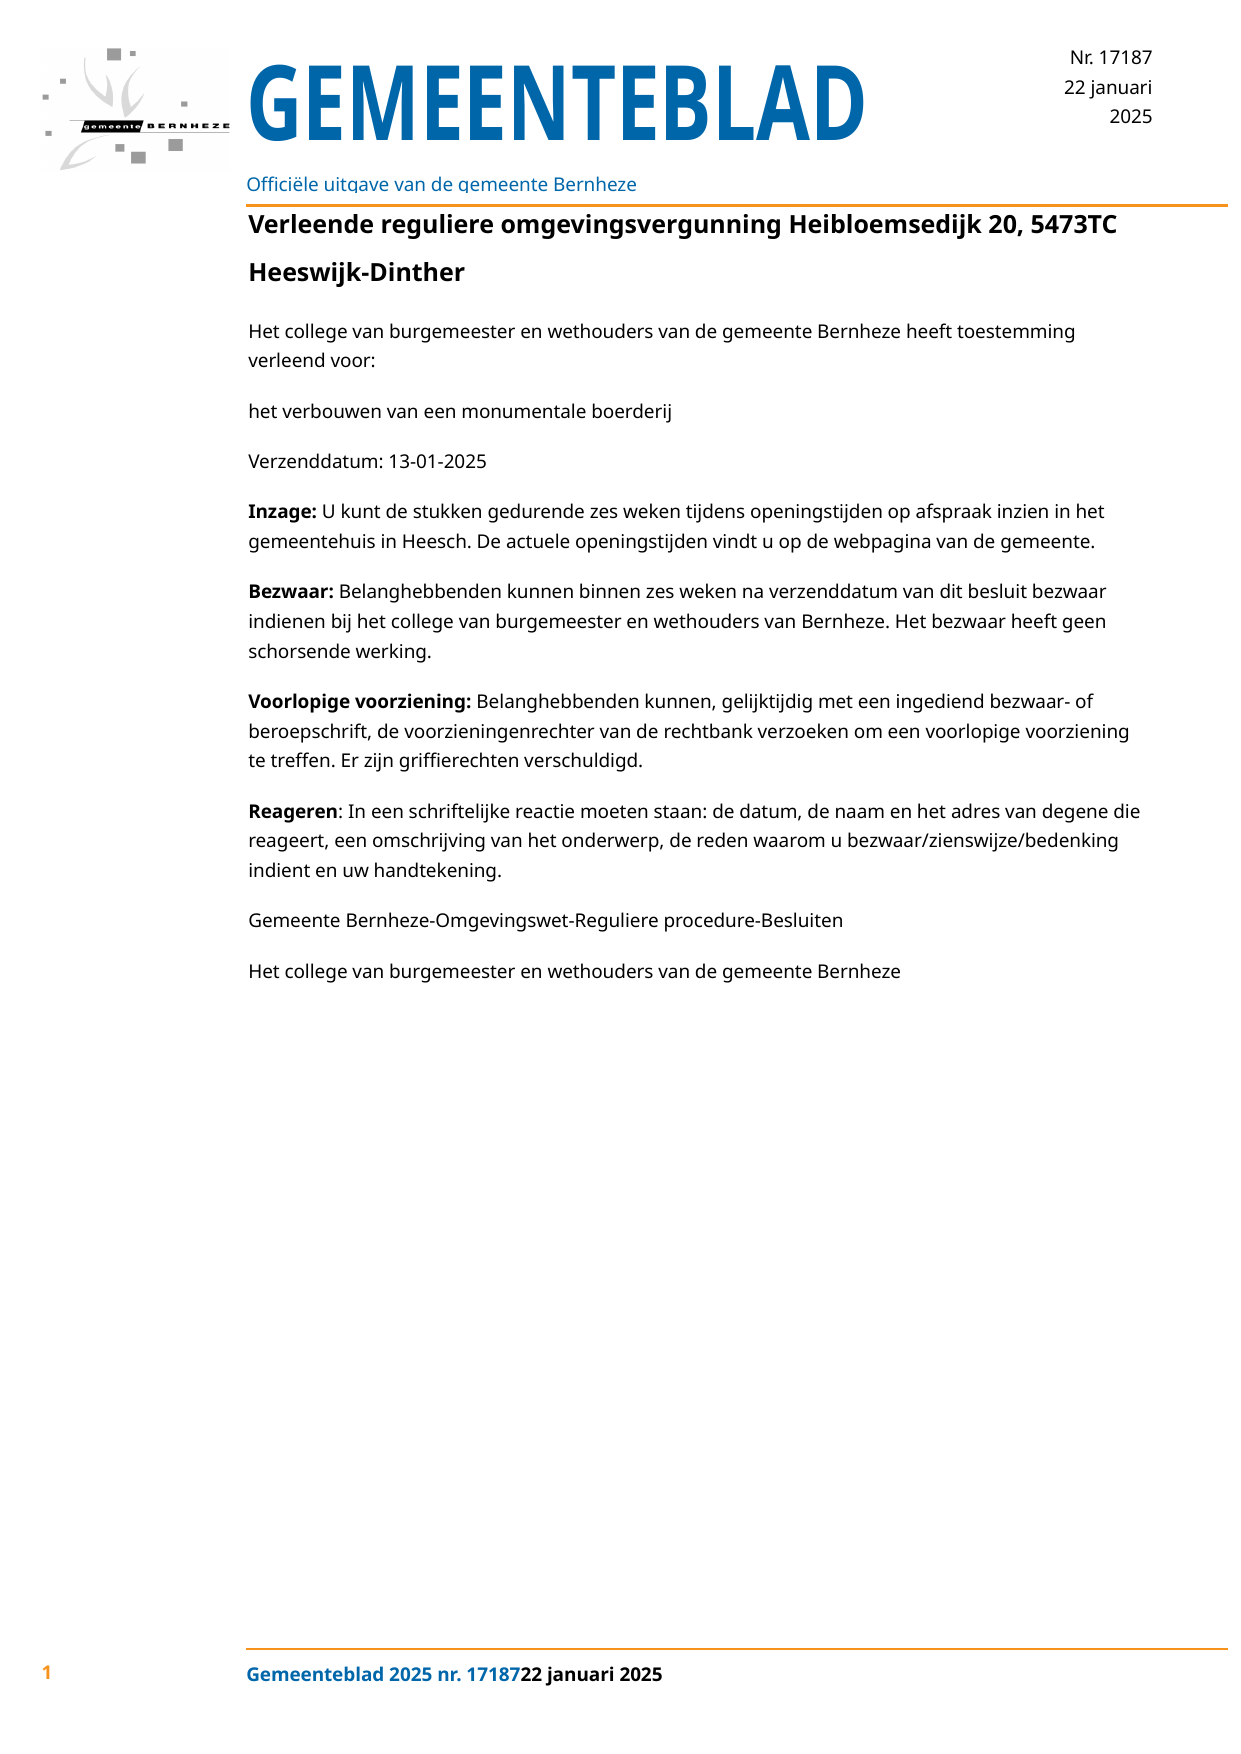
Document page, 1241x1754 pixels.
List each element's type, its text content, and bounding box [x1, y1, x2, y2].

text Bezwaar: Belanghebbenden kunnen binnen zes weken na verzenddatum van dit besluit bezwaar indienen bij het college van burgemeester en wethouders van Bernheze. Het bezwaar heeft geen schorsende werking. [248, 579, 1152, 664]
text Het college van burgemeester en wethouders van de gemeente Bernheze heeft toestemming verleend voor: [248, 318, 1152, 373]
text Gemeente Bernheze-Omgevingswet-Reguliere procedure-Besluiten [248, 907, 1152, 933]
text het verbouwen van een monumentale boerderij [248, 398, 1152, 424]
picture [41, 47, 231, 172]
text Inzage: U kunt de stukken gedurende zes weken tijdens openingstijden op afspraak inzien in het gemeentehuis in Heesch. De actuele openingstijden vindt u op de webpagina van de gemeente. [248, 499, 1152, 554]
text Reageren: In een schriftelijke reactie moeten staan: de datum, de naam en het adres van degene die reageert, een omschrijving van het onderwerp, de reden waarom u bezwaar/zienswijze/bedenking indient en uw handtekening. [248, 798, 1152, 883]
text Verleende reguliere omgevingsvergunning Heibloemsedijk 20, 5473TC Heeswijk-Dinther [248, 207, 1152, 288]
text Voorlopige voorziening: Belanghebbenden kunnen, gelijktijdig met een ingediend bezwaar- of beroepschrift, de voorzieningenrechter van de rechtbank verzoeken om een voorlopige voorziening te treffen. Er zijn griffierechten verschuldigd. [248, 688, 1152, 773]
text Verzenddatum: 13-01-2025 [248, 448, 1152, 474]
text Het college van burgemeester en wethouders van de gemeente Bernheze [248, 958, 1152, 984]
